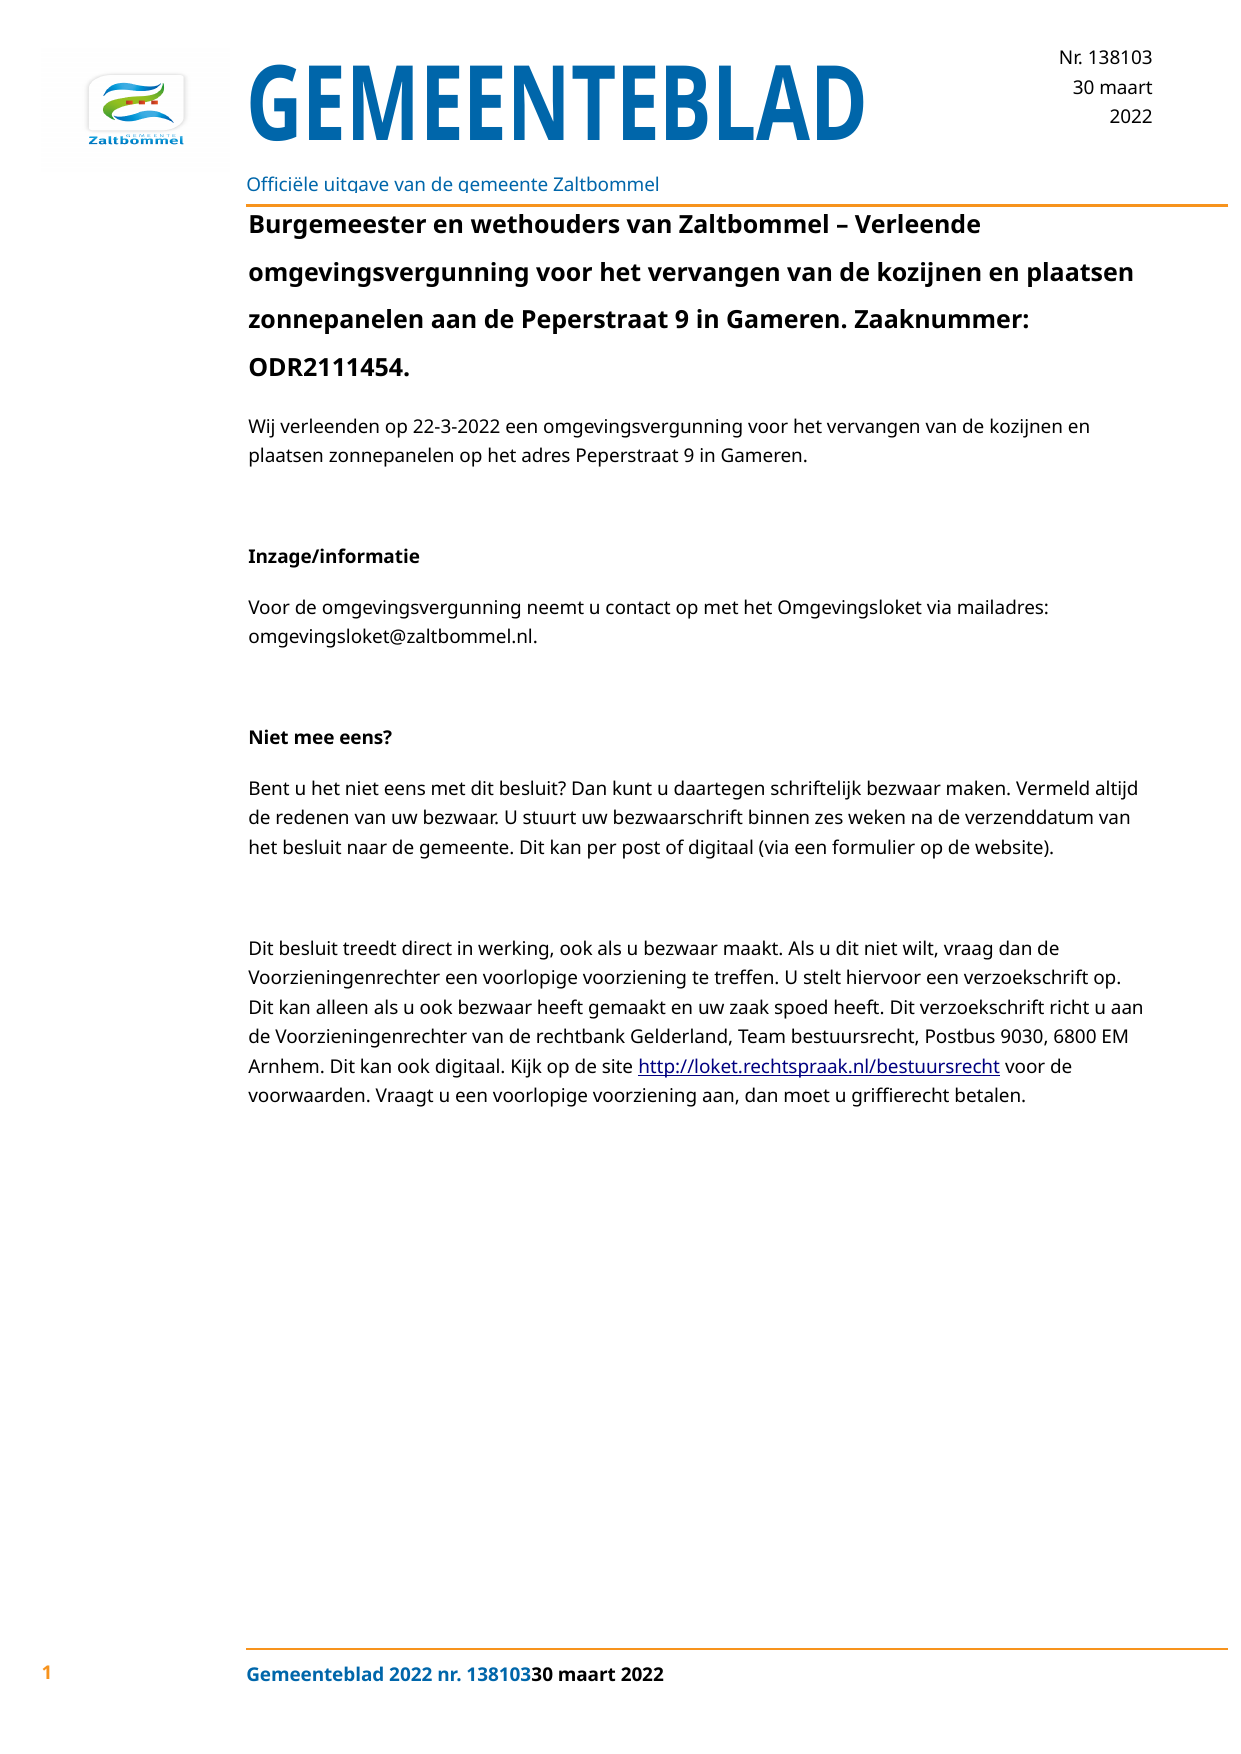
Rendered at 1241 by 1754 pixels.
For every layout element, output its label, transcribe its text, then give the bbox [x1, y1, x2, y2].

text Voor de omgevingsvergunning neemt u contact op met het Omgevingsloket via mailadres: omgevingsloket@zaltbommel.nl. [248, 594, 1152, 649]
picture [41, 47, 231, 172]
text Bent u het niet eens met dit besluit? Dan kunt u daartegen schriftelijk bezwaar maken. Vermeld altijd de redenen van uw bezwaar. U stuurt uw bezwaarschrift binnen zes weken na de verzenddatum van het besluit naar de gemeente. Dit kan per post of digitaal (via een formulier op de website). [248, 775, 1152, 860]
text Wij verleenden op 22-3-2022 een omgevingsvergunning voor het vervangen van de kozijnen en plaatsen zonnepanelen op het adres Peperstraat 9 in Gameren. [248, 413, 1152, 468]
text Burgemeester en wethouders van Zaltbommel – Verleende omgevingsvergunning voor het vervangen van de kozijnen en plaatsen zonnepanelen aan de Peperstraat 9 in Gameren. Zaaknummer: ODR2111454. [248, 207, 1152, 384]
text Dit besluit treedt direct in werking, ook als u bezwaar maakt. Als u dit niet wilt, vraag dan de Voorzieningenrechter een voorlopige voorziening te treffen. U stelt hiervoor een verzoekschrift op. Dit kan alleen als u ook bezwaar heeft gemaakt en uw zaak spoed heeft. Dit verzoekschrift richt u aan de Voorzieningenrechter van de rechtbank Gelderland, Team bestuursrecht, Postbus 9030, 6800 EM Arnhem. Dit kan ook digitaal. Kijk op de site http://loket.rechtspraak.nl/bestuursrecht voor de voorwaarden. Vraagt u een voorlopige voorziening aan, dan moet u griffierecht betalen. [248, 935, 1152, 1108]
text Niet mee eens? [248, 724, 1152, 750]
text Inzage/informatie [248, 543, 1152, 569]
